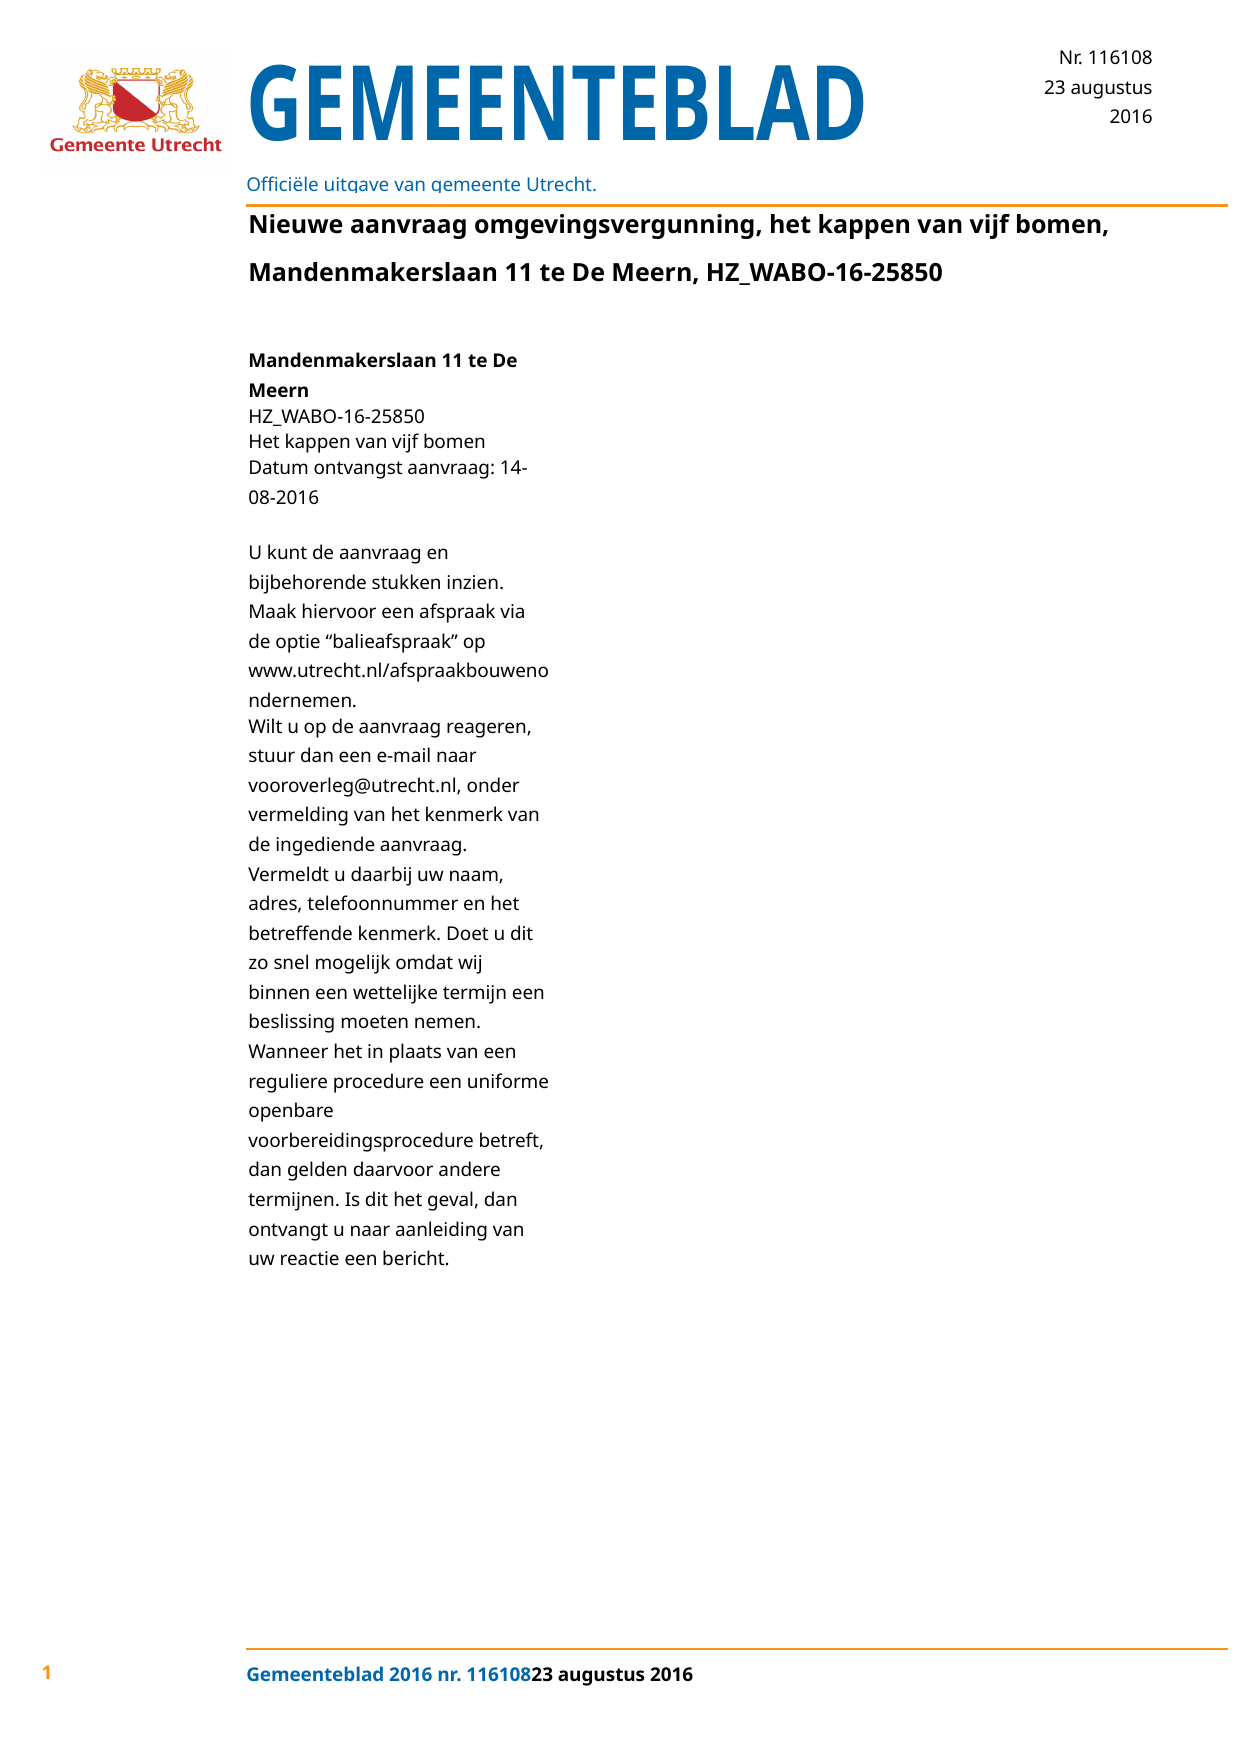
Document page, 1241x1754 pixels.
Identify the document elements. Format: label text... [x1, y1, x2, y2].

table_cell [850, 403, 1152, 429]
table_cell Wilt u op de aanvraag reageren, stuur dan een e-mail naar vooroverleg@utrecht.nl, onder vermelding van het kenmerk van de ingediende aanvraag. Vermeldt u daarbij uw naam, adres, telefoonnummer en het betreffende kenmerk. Doet u dit zo snel mogelijk omdat wij binnen een wettelijke termijn een beslissing moeten nemen. Wanneer het in plaats van een reguliere procedure een uniforme openbare voorbereidingsprocedure betreft, dan gelden daarvoor andere termijnen. Is dit het geval, dan ontvangt u naar aanleiding van uw reactie een bericht. [248, 713, 549, 1271]
table_cell Datum ontvangst aanvraag: 14-08-2016 [248, 454, 549, 539]
text Nieuwe aanvraag omgevingsvergunning, het kappen van vijf bomen, Mandenmakerslaan 11 te De Meern, HZ_WABO-16-25850 [248, 207, 1152, 288]
table_cell [850, 539, 1152, 713]
table_header [549, 348, 850, 403]
table_cell [549, 713, 850, 1271]
table_cell U kunt de aanvraag en bijbehorende stukken inzien. Maak hiervoor een afspraak via de optie “balieafspraak” op www.utrecht.nl/afspraakbouwenondernemen. [248, 539, 549, 713]
table_header Mandenmakerslaan 11 te De Meern [248, 348, 549, 403]
table_header [850, 348, 1152, 403]
table_cell [850, 454, 1152, 539]
table_cell HZ_WABO-16-25850 [248, 403, 549, 429]
table_cell [549, 454, 850, 539]
table_cell [549, 539, 850, 713]
picture [41, 47, 231, 172]
table_cell Het kappen van vijf bomen [248, 429, 549, 454]
table_cell [850, 713, 1152, 1271]
table_cell [549, 403, 850, 429]
